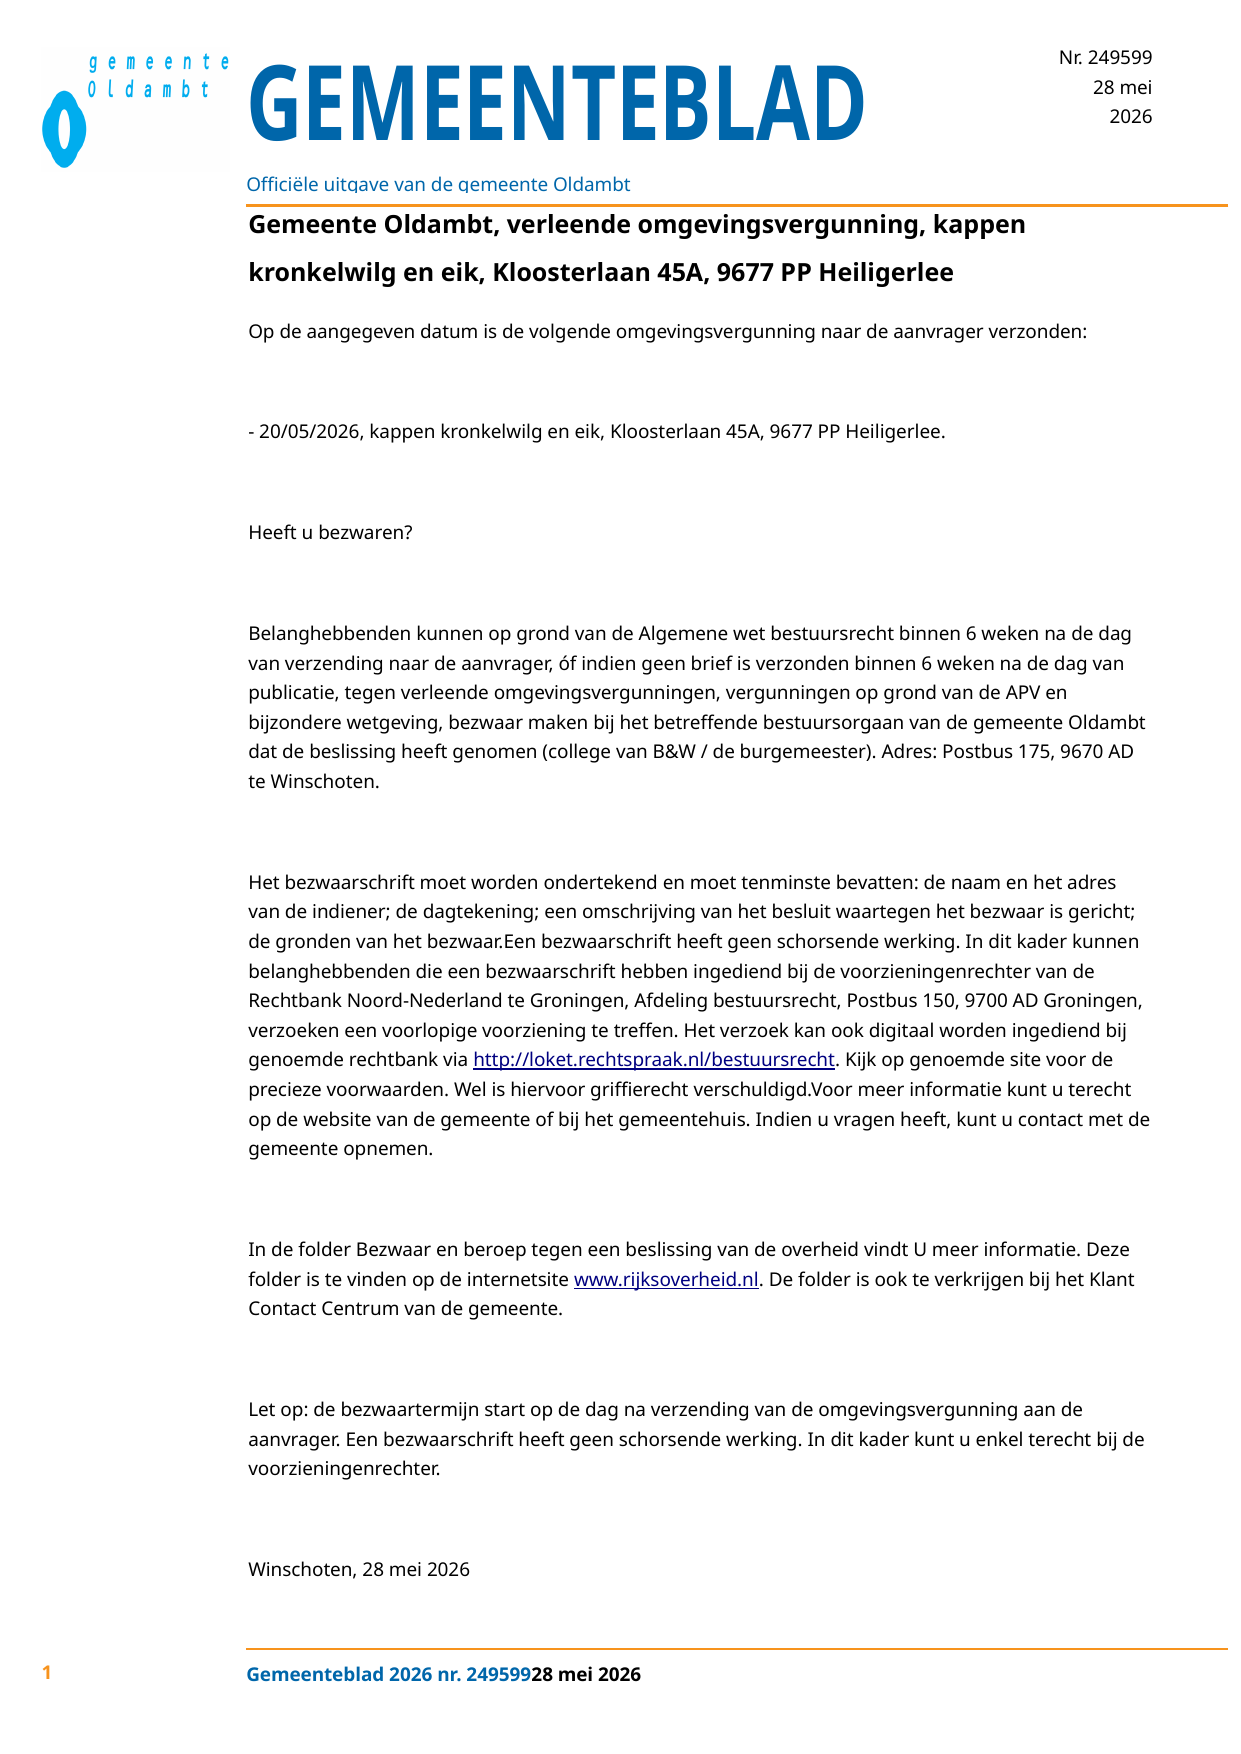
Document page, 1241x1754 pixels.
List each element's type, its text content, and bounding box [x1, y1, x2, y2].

picture [41, 47, 231, 172]
text Gemeente Oldambt, verleende omgevingsvergunning, kappen kronkelwilg en eik, Kloosterlaan 45A, 9677 PP Heiligerlee [248, 207, 1152, 288]
text Let op: de bezwaartermijn start op de dag na verzending van de omgevingsvergunning aan de aanvrager. Een bezwaarschrift heeft geen schorsende werking. In dit kader kunt u enkel terecht bij de voorzieningenrechter. [248, 1396, 1152, 1481]
text In de folder Bezwaar en beroep tegen een beslissing van de overheid vindt U meer informatie. Deze folder is te vinden op de internetsite www.rijksoverheid.nl. De folder is ook te verkrijgen bij het Klant Contact Centrum van de gemeente. [248, 1236, 1152, 1321]
text Op de aangegeven datum is de volgende omgevingsvergunning naar de aanvrager verzonden: [248, 318, 1152, 344]
text Heeft u bezwaren? [248, 519, 1152, 545]
text Het bezwaarschrift moet worden ondertekend en moet tenminste bevatten: de naam en het adres van de indiener; de dagtekening; een omschrijving van het besluit waartegen het bezwaar is gericht; de gronden van het bezwaar.Een bezwaarschrift heeft geen schorsende werking. In dit kader kunnen belanghebbenden die een bezwaarschrift hebben ingediend bij de voorzieningenrechter van de Rechtbank Noord-Nederland te Groningen, Afdeling bestuursrecht, Postbus 150, 9700 AD Groningen, verzoeken een voorlopige voorziening te treffen. Het verzoek kan ook digitaal worden ingediend bij genoemde rechtbank via http://loket.rechtspraak.nl/bestuursrecht. Kijk op genoemde site voor de precieze voorwaarden. Wel is hiervoor griffierecht verschuldigd.Voor meer informatie kunt u terecht op de website van de gemeente of bij het gemeentehuis. Indien u vragen heeft, kunt u contact met de gemeente opnemen. [248, 869, 1152, 1161]
text Belanghebbenden kunnen op grond van de Algemene wet bestuursrecht binnen 6 weken na de dag van verzending naar de aanvrager, óf indien geen brief is verzonden binnen 6 weken na de dag van publicatie, tegen verleende omgevingsvergunningen, vergunningen op grond van de APV en bijzondere wetgeving, bezwaar maken bij het betreffende bestuursorgaan van de gemeente Oldambt dat de beslissing heeft genomen (college van B&W / de burgemeester). Adres: Postbus 175, 9670 AD te Winschoten. [248, 620, 1152, 794]
text - 20/05/2026, kappen kronkelwilg en eik, Kloosterlaan 45A, 9677 PP Heiligerlee. [248, 419, 1152, 444]
text Winschoten, 28 mei 2026 [248, 1556, 1152, 1582]
